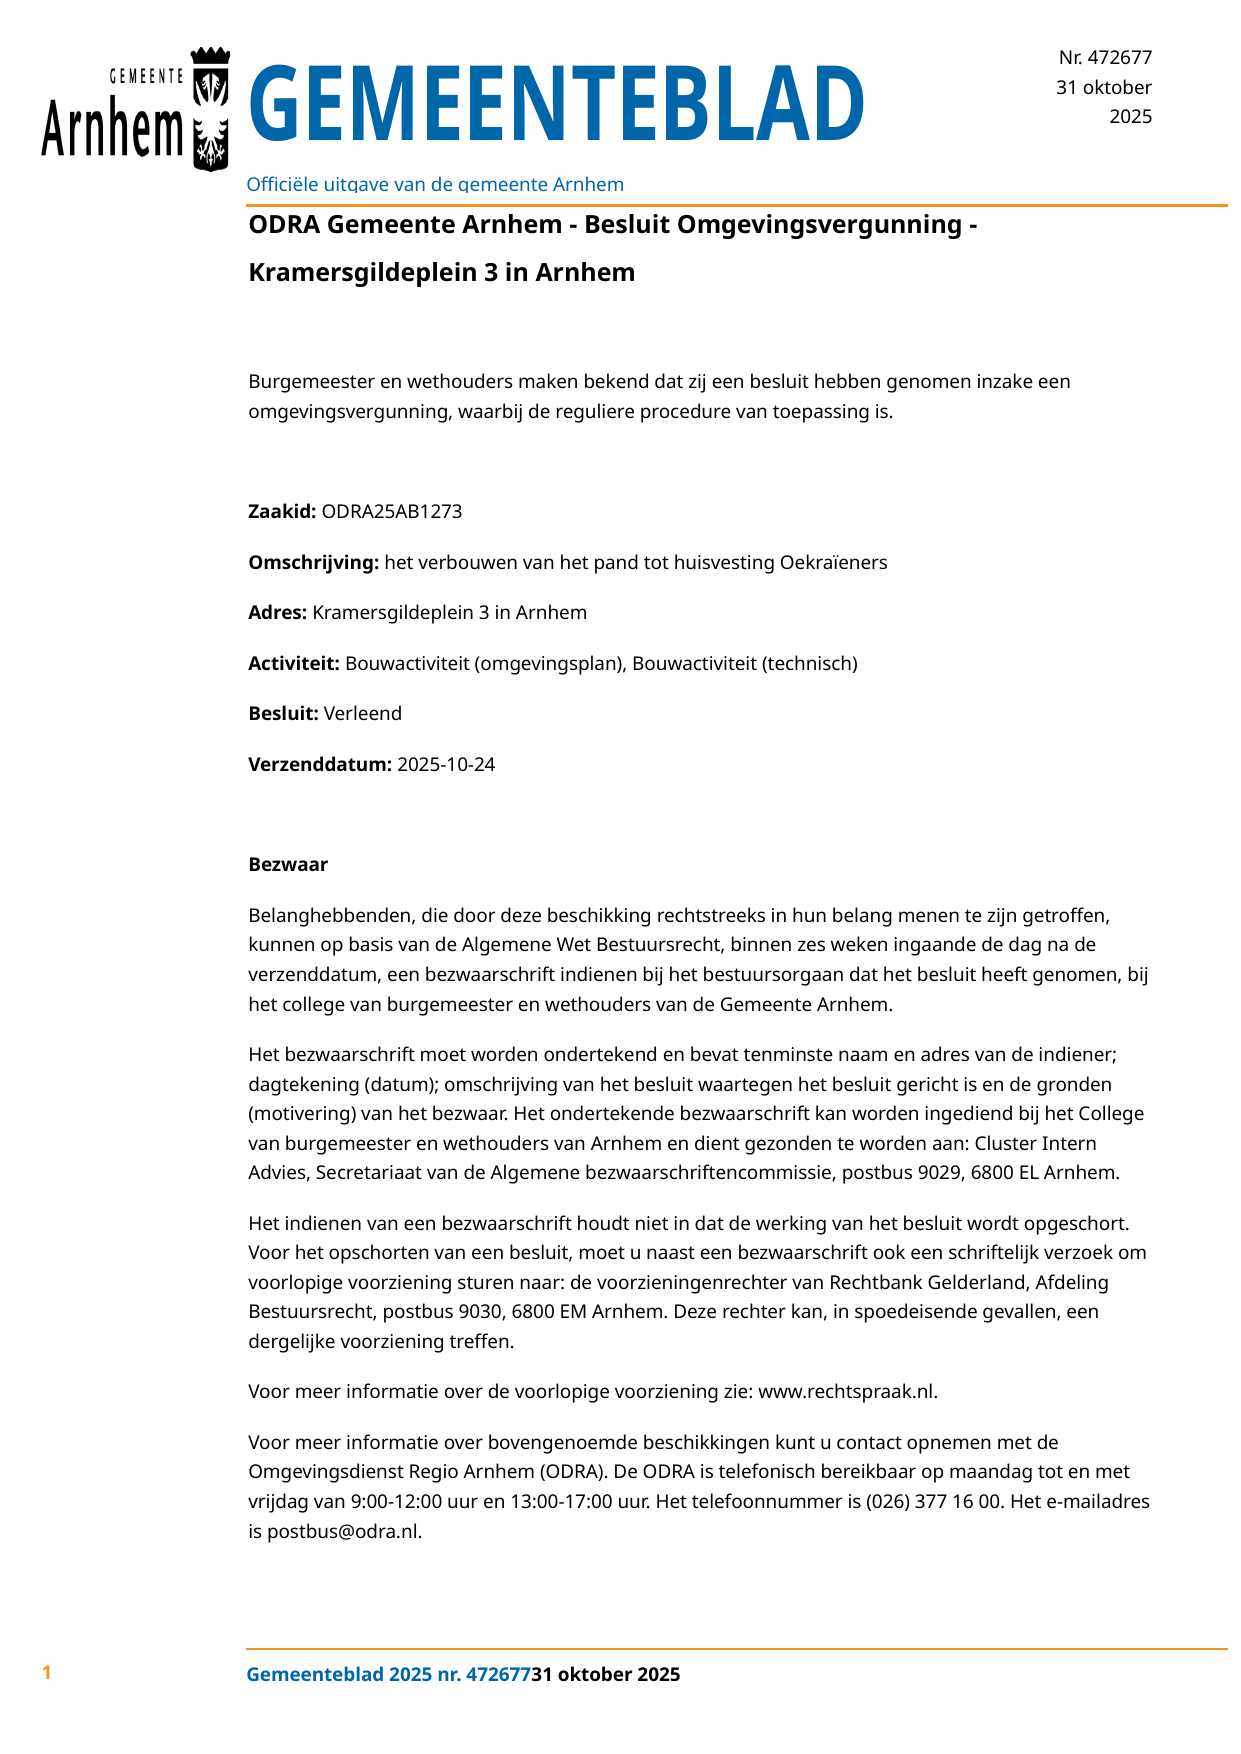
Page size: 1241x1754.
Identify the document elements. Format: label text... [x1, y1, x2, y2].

text Adres: Kramersgildeplein 3 in Arnhem [248, 599, 1152, 625]
text Belanghebbenden, die door deze beschikking rechtstreeks in hun belang menen te zijn getroffen, kunnen op basis van de Algemene Wet Bestuursrecht, binnen zes weken ingaande de dag na de verzenddatum, een bezwaarschrift indienen bij het bestuursorgaan dat het besluit heeft genomen, bij het college van burgemeester en wethouders van de Gemeente Arnhem. [248, 902, 1152, 1017]
text Het indienen van een bezwaarschrift houdt niet in dat de werking van het besluit wordt opgeschort. Voor het opschorten van een besluit, moet u naast een bezwaarschrift ook een schriftelijk verzoek om voorlopige voorziening sturen naar: de voorzieningenrechter van Rechtbank Gelderland, Afdeling Bestuursrecht, postbus 9030, 6800 EM Arnhem. Deze rechter kan, in spoedeisende gevallen, een dergelijke voorziening treffen. [248, 1210, 1152, 1354]
text Het bezwaarschrift moet worden ondertekend en bevat tenminste naam en adres van de indiener; dagtekening (datum); omschrijving van het besluit waartegen het besluit gericht is en de gronden (motivering) van het bezwaar. Het ondertekende bezwaarschrift kan worden ingediend bij het College van burgemeester en wethouders van Arnhem en dient gezonden te worden aan: Cluster Intern Advies, Secretariaat van de Algemene bezwaarschriftencommissie, postbus 9029, 6800 EL Arnhem. [248, 1041, 1152, 1185]
text ODRA Gemeente Arnhem - Besluit Omgevingsvergunning - Kramersgildeplein 3 in Arnhem [248, 207, 1152, 288]
text Burgemeester en wethouders maken bekend dat zij een besluit hebben genomen inzake een omgevingsvergunning, waarbij de reguliere procedure van toepassing is. [248, 368, 1152, 424]
picture [41, 47, 231, 172]
text Activiteit: Bouwactiviteit (omgevingsplan), Bouwactiviteit (technisch) [248, 650, 1152, 676]
text Verzenddatum: 2025-10-24 [248, 751, 1152, 777]
text Omschrijving: het verbouwen van het pand tot huisvesting Oekraïeners [248, 549, 1152, 575]
text Besluit: Verleend [248, 700, 1152, 726]
text Bezwaar [248, 852, 1152, 877]
text Voor meer informatie over de voorlopige voorziening zie: www.rechtspraak.nl. [248, 1379, 1152, 1404]
text Voor meer informatie over bovengenoemde beschikkingen kunt u contact opnemen met de Omgevingsdienst Regio Arnhem (ODRA). De ODRA is telefonisch bereikbaar op maandag tot en met vrijdag van 9:00-12:00 uur en 13:00-17:00 uur. Het telefoonnummer is (026) 377 16 00. Het e-mailadres is postbus@odra.nl. [248, 1429, 1152, 1544]
text Zaakid: ODRA25AB1273 [248, 499, 1152, 524]
